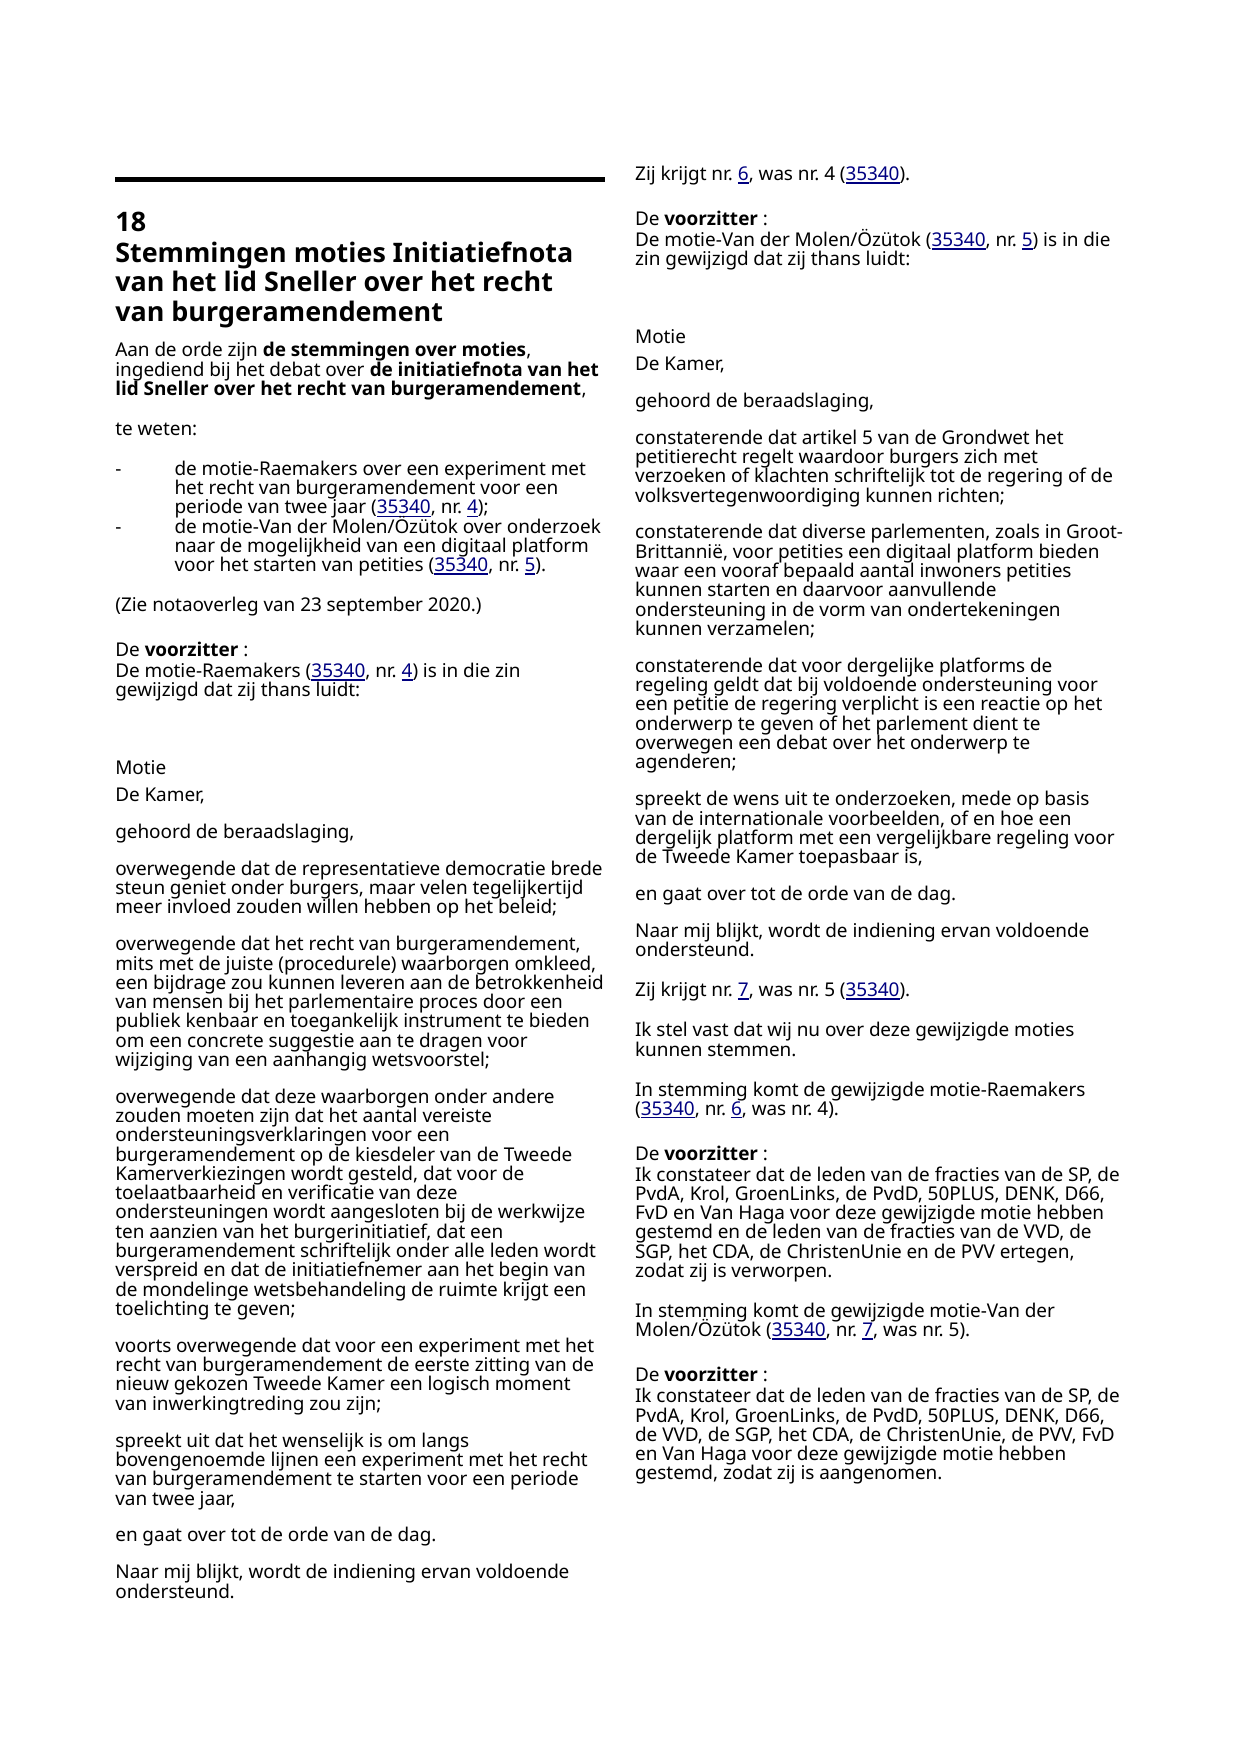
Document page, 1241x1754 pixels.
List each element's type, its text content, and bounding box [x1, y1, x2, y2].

text constaterende dat voor dergelijke platforms de regeling geldt dat bij voldoende ondersteuning voor een petitie de regering verplicht is een reactie op het onderwerp te geven of het parlement dient te overwegen een debat over het onderwerp te agenderen; [635, 657, 1125, 772]
text spreekt uit dat het wenselijk is om langs bovengenoemde lijnen een experiment met het recht van burgeramendement te starten voor een periode van twee jaar, [115, 1432, 605, 1509]
text en gaat over tot de orde van de dag. [115, 1526, 605, 1546]
text gehoord de beraadslaging, [635, 392, 1125, 411]
text spreekt de wens uit te onderzoeken, mede op basis van de internationale voorbeelden, of en hoe een dergelijk platform met een vergelijkbare regeling voor de Tweede Kamer toepasbaar is, [635, 790, 1125, 867]
text Ik constateer dat de leden van de fracties van de SP, de PvdA, Krol, GroenLinks, de PvdD, 50PLUS, DENK, D66, FvD en Van Haga voor deze gewijzigde motie hebben gestemd en de leden van de fracties van de VVD, de SGP, het CDA, de ChristenUnie en de PVV ertegen, zodat zij is verworpen. [635, 1166, 1125, 1281]
text gehoord de beraadslaging, [115, 823, 605, 842]
text Motie [635, 323, 1125, 349]
text De motie-Raemakers (35340, nr. 4) is in die zin gewijzigd dat zij thans luidt: [115, 662, 605, 701]
text De Kamer, [635, 355, 1125, 374]
text te weten: [115, 420, 605, 439]
text Stemmingen moties Initiatiefnota van het lid Sneller over het recht van burgeramendement [115, 239, 605, 341]
text overwegende dat de representatieve democratie brede steun geniet onder burgers, maar velen tegelijkertijd meer invloed zouden willen hebben op het beleid; [115, 860, 605, 918]
text De voorzitter : [115, 636, 605, 662]
list de motie-Van der Molen/Özütok over onderzoek naar de mogelijkheid van een digitaal platform voor het starten van petities (35340, nr. 5). [115, 518, 605, 576]
text overwegende dat het recht van burgeramendement, mits met de juiste (procedurele) waarborgen omkleed, een bijdrage zou kunnen leveren aan de betrokkenheid van mensen bij het parlementaire proces door een publiek kenbaar en toegankelijk instrument te bieden om een concrete suggestie aan te dragen voor wijziging van een aanhangig wetsvoorstel; [115, 935, 605, 1070]
text constaterende dat artikel 5 van de Grondwet het petitierecht regelt waardoor burgers zich met verzoeken of klachten schriftelijk tot de regering of de volksvertegenwoordiging kunnen richten; [635, 429, 1125, 506]
text constaterende dat diverse parlementen, zoals in Groot-Brittannië, voor petities een digitaal platform bieden waar een vooraf bepaald aantal inwoners petities kunnen starten en daarvoor aanvullende ondersteuning in de vorm van ondertekeningen kunnen verzamelen; [635, 523, 1125, 639]
text De voorzitter : [635, 1140, 1125, 1166]
text Naar mij blijkt, wordt de indiening ervan voldoende ondersteund. [635, 922, 1125, 961]
text De voorzitter : [635, 205, 1125, 231]
text De Kamer, [115, 786, 605, 805]
text Ik stel vast dat wij nu over deze gewijzigde moties kunnen stemmen. [635, 1021, 1125, 1060]
text Zij krijgt nr. 6, was nr. 4 (35340). [635, 165, 1125, 184]
text (Zie notaoverleg van 23 september 2020.) [115, 596, 605, 616]
text De motie-Van der Molen/Özütok (35340, nr. 5) is in die zin gewijzigd dat zij thans luidt: [635, 231, 1125, 270]
text voorts overwegende dat voor een experiment met het recht van burgeramendement de eerste zitting van de nieuw gekozen Tweede Kamer een logisch moment van inwerkingtreding zou zijn; [115, 1337, 605, 1414]
text De voorzitter : [635, 1362, 1125, 1387]
text en gaat over tot de orde van de dag. [635, 885, 1125, 904]
text In stemming komt de gewijzigde motie-Raemakers (35340, nr. 6, was nr. 4). [635, 1081, 1125, 1119]
text Ik constateer dat de leden van de fracties van de SP, de PvdA, Krol, GroenLinks, de PvdD, 50PLUS, DENK, D66, de VVD, de SGP, het CDA, de ChristenUnie, de PVV, FvD en Van Haga voor deze gewijzigde motie hebben gestemd, zodat zij is aangenomen. [635, 1387, 1125, 1484]
text overwegende dat deze waarborgen onder andere zouden moeten zijn dat het aantal vereiste ondersteuningsverklaringen voor een burgeramendement op de kiesdeler van de Tweede Kamerverkiezingen wordt gesteld, dat voor de toelaatbaarheid en verificatie van deze ondersteuningen wordt aangesloten bij de werkwijze ten aanzien van het burgerinitiatief, dat een burgeramendement schriftelijk onder alle leden wordt verspreid en dat de initiatiefnemer aan het begin van de mondelinge wetsbehandeling de ruimte krijgt een toelichting te geven; [115, 1088, 605, 1319]
text Aan de orde zijn de stemmingen over moties, ingediend bij het debat over de initiatiefnota van het lid Sneller over het recht van burgeramendement, [115, 341, 605, 399]
text Zij krijgt nr. 7, was nr. 5 (35340). [635, 981, 1125, 1001]
text 18 [115, 203, 605, 239]
text In stemming komt de gewijzigde motie-Van der Molen/Özütok (35340, nr. 7, was nr. 5). [635, 1302, 1125, 1341]
text Motie [115, 754, 605, 780]
text Naar mij blijkt, wordt de indiening ervan voldoende ondersteund. [115, 1563, 605, 1602]
list de motie-Raemakers over een experiment met het recht van burgeramendement voor een periode van twee jaar (35340, nr. 4); [115, 460, 605, 518]
